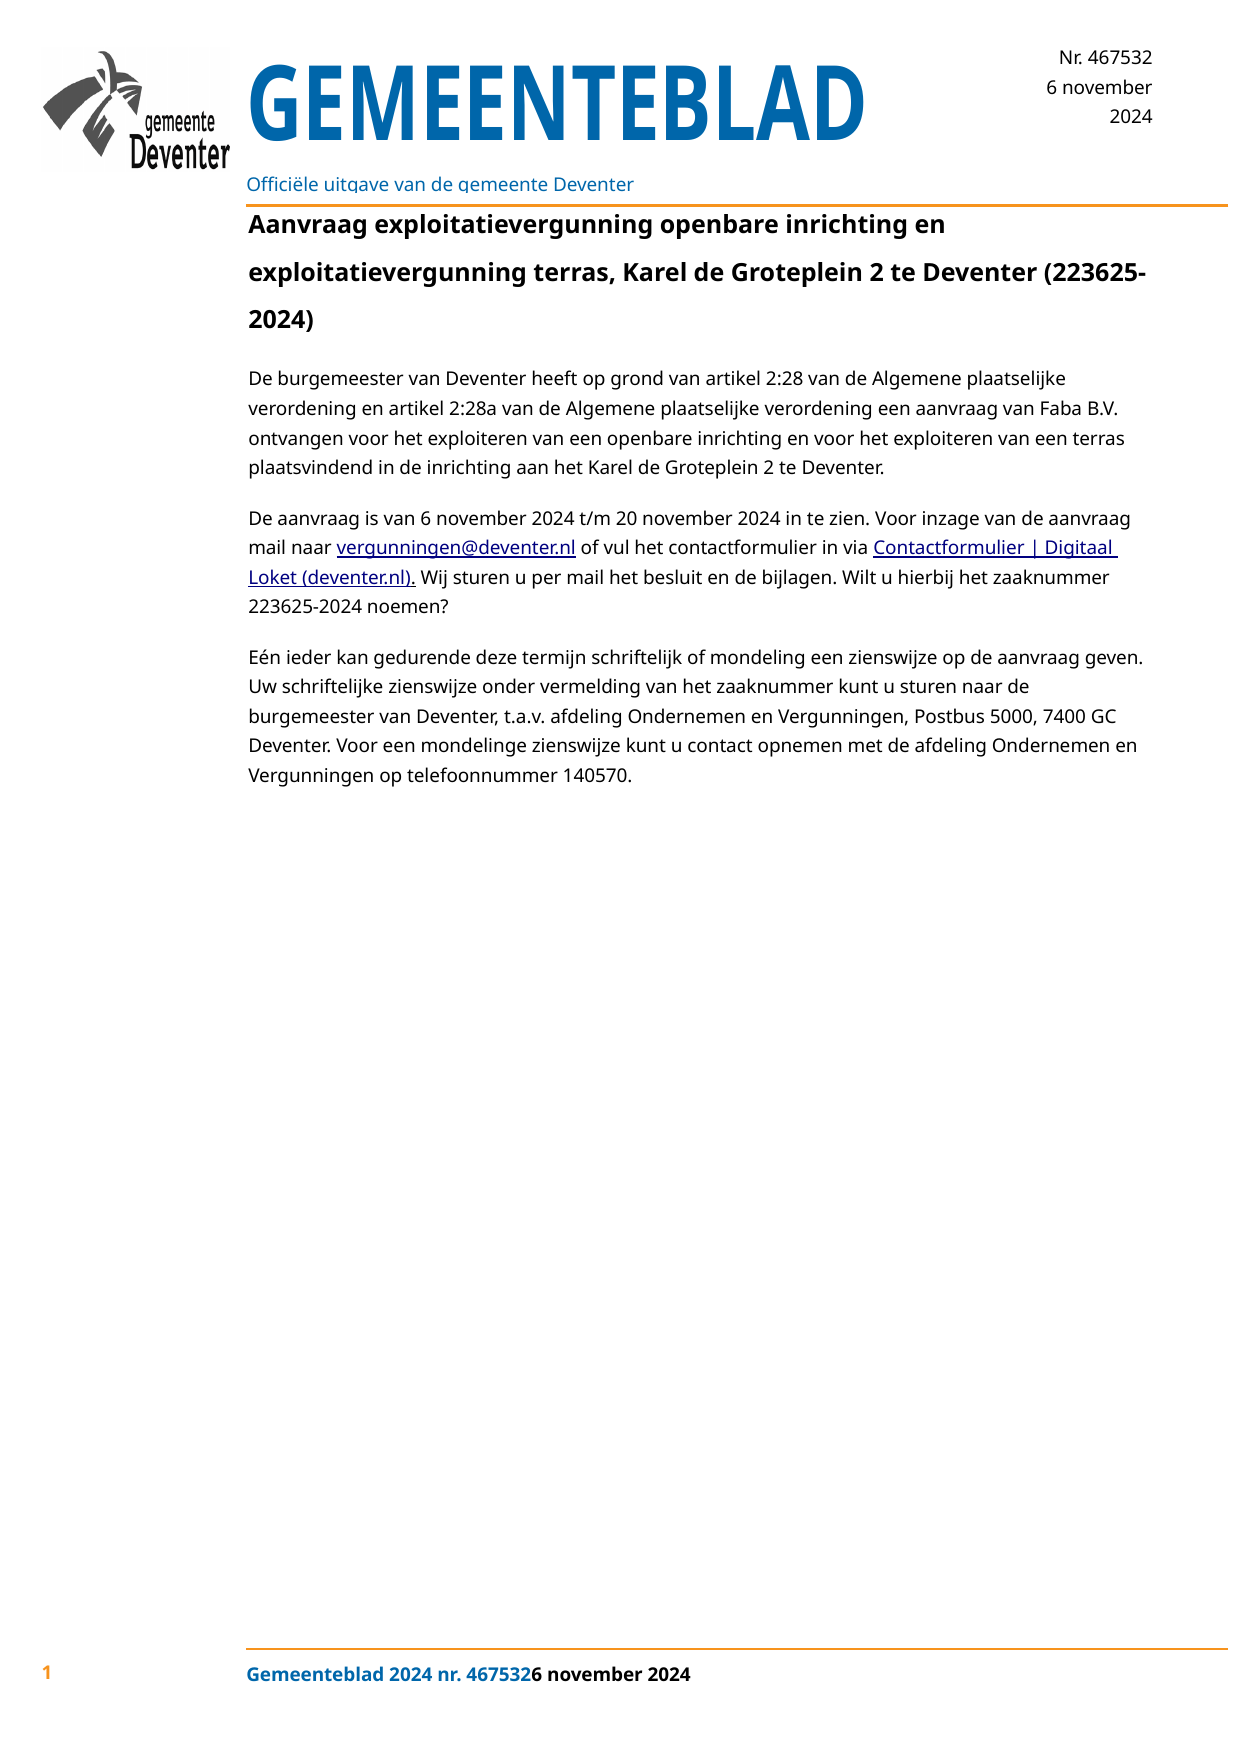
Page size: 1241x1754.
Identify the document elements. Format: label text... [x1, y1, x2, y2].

text De burgemeester van Deventer heeft op grond van artikel 2:28 van de Algemene plaatselijke verordening en artikel 2:28a van de Algemene plaatselijke verordening een aanvraag van Faba B.V. ontvangen voor het exploiteren van een openbare inrichting en voor het exploiteren van een terras plaatsvindend in de inrichting aan het Karel de Groteplein 2 te Deventer. [248, 366, 1152, 480]
text De aanvraag is van 6 november 2024 t/m 20 november 2024 in te zien. Voor inzage van de aanvraag mail naar vergunningen@deventer.nl of vul het contactformulier in via Contactformulier | Digitaal Loket (deventer.nl). Wij sturen u per mail het besluit en de bijlagen. Wilt u hierbij het zaaknummer 223625-2024 noemen? [248, 505, 1152, 619]
text Aanvraag exploitatievergunning openbare inrichting en exploitatievergunning terras, Karel de Groteplein 2 te Deventer (223625-2024) [248, 207, 1152, 336]
picture [41, 47, 231, 172]
text Eén ieder kan gedurende deze termijn schriftelijk of mondeling een zienswijze op de aanvraag geven. Uw schriftelijke zienswijze onder vermelding van het zaaknummer kunt u sturen naar de burgemeester van Deventer, t.a.v. afdeling Ondernemen en Vergunningen, Postbus 5000, 7400 GC Deventer. Voor een mondelinge zienswijze kunt u contact opnemen met de afdeling Ondernemen en Vergunningen op telefoonnummer 140570. [248, 644, 1152, 788]
